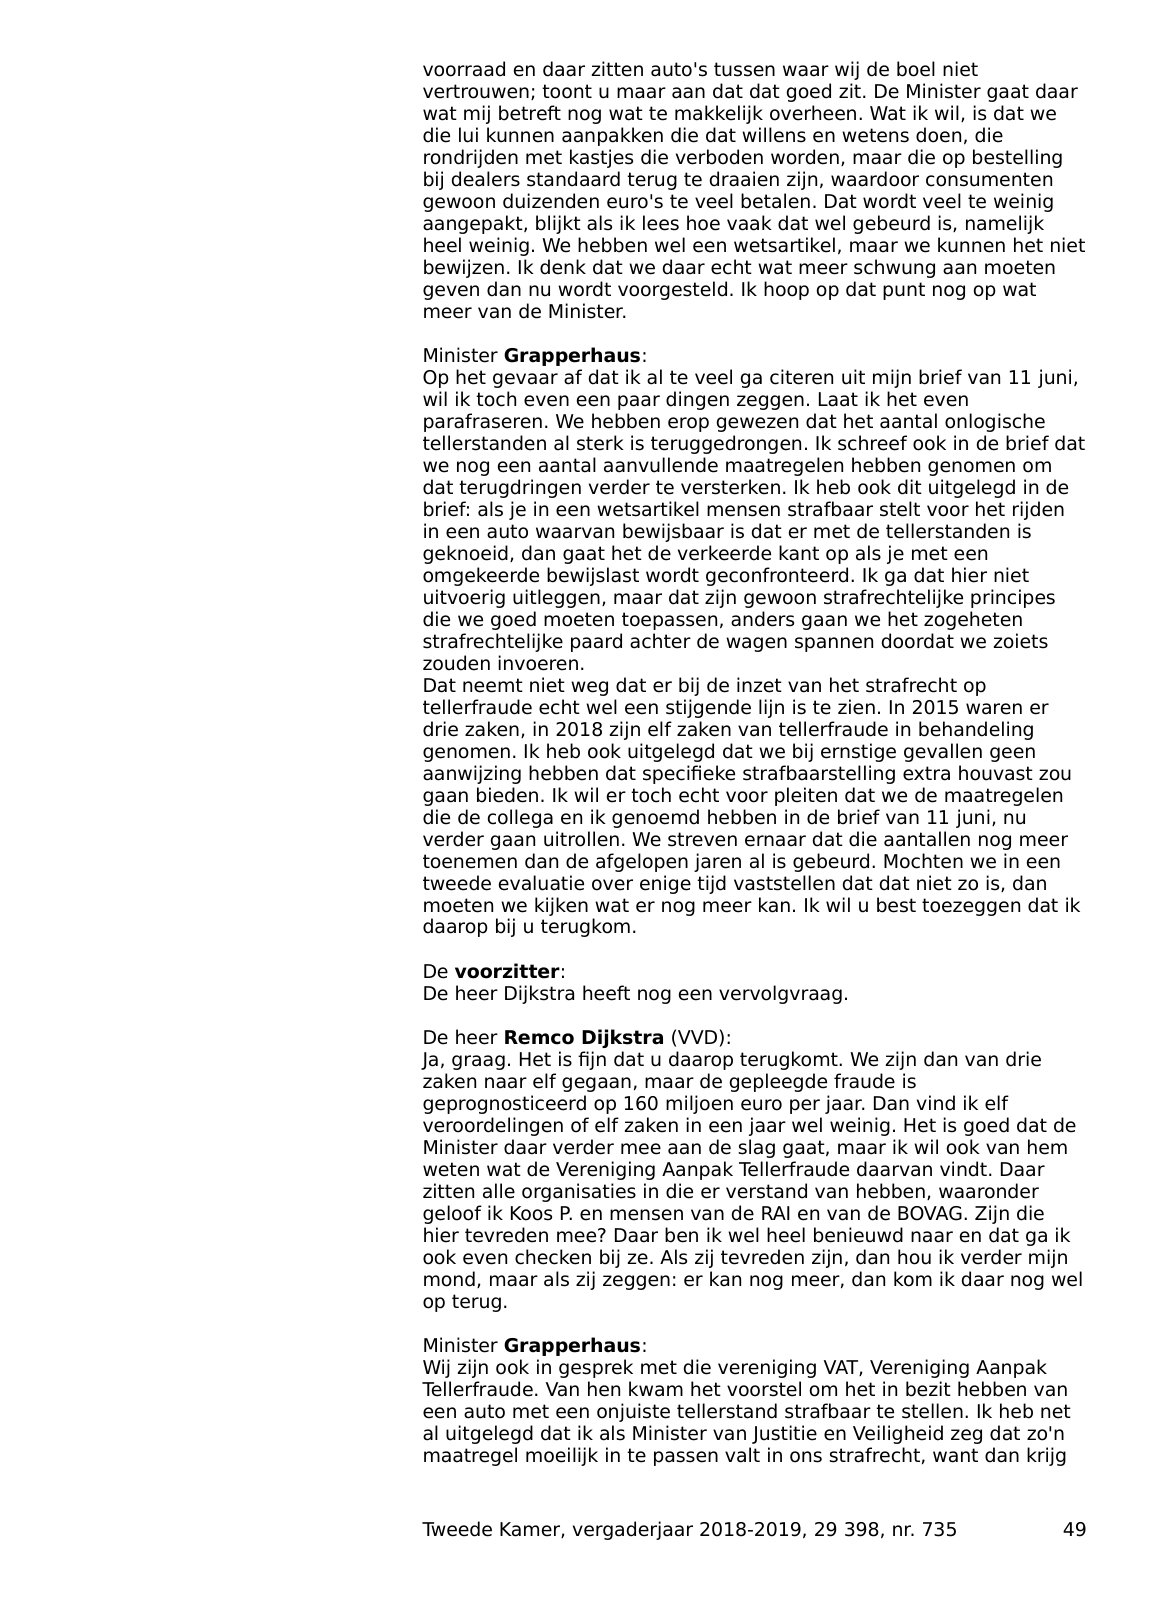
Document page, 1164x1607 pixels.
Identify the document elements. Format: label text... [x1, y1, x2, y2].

text Ja, graag. Het is fijn dat u daarop terugkomt. We zijn dan van drie zaken naar elf gegaan, maar de gepleegde fraude is geprognosticeerd op 160 miljoen euro per jaar. Dan vind ik elf veroordelingen of elf zaken in een jaar wel weinig. Het is goed dat de Minister daar verder mee aan de slag gaat, maar ik wil ook van hem weten wat de Vereniging Aanpak Tellerfraude daarvan vindt. Daar zitten alle organisaties in die er verstand van hebben, waaronder geloof ik Koos P. en mensen van de RAI en van de BOVAG. Zijn die hier tevreden mee? Daar ben ik wel heel benieuwd naar en dat ga ik ook even checken bij ze. Als zij tevreden zijn, dan hou ik verder mijn mond, maar als zij zeggen: er kan nog meer, dan kom ik daar nog wel op terug. [422, 1049, 1087, 1312]
text Minister Grapperhaus: [422, 1335, 1087, 1357]
text De voorzitter: [422, 961, 1087, 983]
text Minister Grapperhaus: [422, 345, 1087, 367]
text De heer Remco Dijkstra (VVD): [422, 1027, 1087, 1049]
text Op het gevaar af dat ik al te veel ga citeren uit mijn brief van 11 juni, wil ik toch even een paar dingen zeggen. Laat ik het even parafraseren. We hebben erop gewezen dat het aantal onlogische tellerstanden al sterk is teruggedrongen. Ik schreef ook in de brief dat we nog een aantal aanvullende maatregelen hebben genomen om dat terugdringen verder te versterken. Ik heb ook dit uitgelegd in de brief: als je in een wetsartikel mensen strafbaar stelt voor het rijden in een auto waarvan bewijsbaar is dat er met de tellerstanden is geknoeid, dan gaat het de verkeerde kant op als je met een omgekeerde bewijslast wordt geconfronteerd. Ik ga dat hier niet uitvoerig uitleggen, maar dat zijn gewoon strafrechtelijke principes die we goed moeten toepassen, anders gaan we het zogeheten strafrechtelijke paard achter de wagen spannen doordat we zoiets zouden invoeren. [422, 367, 1087, 675]
text De heer Dijkstra heeft nog een vervolgvraag. [422, 983, 1087, 1004]
text Wij zijn ook in gesprek met die vereniging VAT, Vereniging Aanpak Tellerfraude. Van hen kwam het voorstel om het in bezit hebben van een auto met een onjuiste tellerstand strafbaar te stellen. Ik heb net al uitgelegd dat ik als Minister van Justitie en Veiligheid zeg dat zo'n maatregel moeilijk in te passen valt in ons strafrecht, want dan krijg [422, 1357, 1087, 1467]
text voorraad en daar zitten auto's tussen waar wij de boel niet vertrouwen; toont u maar aan dat dat goed zit. De Minister gaat daar wat mij betreft nog wat te makkelijk overheen. Wat ik wil, is dat we die lui kunnen aanpakken die dat willens en wetens doen, die rondrijden met kastjes die verboden worden, maar die op bestelling bij dealers standaard terug te draaien zijn, waardoor consumenten gewoon duizenden euro's te veel betalen. Dat wordt veel te weinig aangepakt, blijkt als ik lees hoe vaak dat wel gebeurd is, namelijk heel weinig. We hebben wel een wetsartikel, maar we kunnen het niet bewijzen. Ik denk dat we daar echt wat meer schwung aan moeten geven dan nu wordt voorgesteld. Ik hoop op dat punt nog op wat meer van de Minister. [422, 59, 1087, 323]
text Dat neemt niet weg dat er bij de inzet van het strafrecht op tellerfraude echt wel een stijgende lijn is te zien. In 2015 waren er drie zaken, in 2018 zijn elf zaken van tellerfraude in behandeling genomen. Ik heb ook uitgelegd dat we bij ernstige gevallen geen aanwijzing hebben dat specifieke strafbaarstelling extra houvast zou gaan bieden. Ik wil er toch echt voor pleiten dat we de maatregelen die de collega en ik genoemd hebben in de brief van 11 juni, nu verder gaan uitrollen. We streven ernaar dat die aantallen nog meer toenemen dan de afgelopen jaren al is gebeurd. Mochten we in een tweede evaluatie over enige tijd vaststellen dat dat niet zo is, dan moeten we kijken wat er nog meer kan. Ik wil u best toezeggen dat ik daarop bij u terugkom. [422, 675, 1087, 938]
